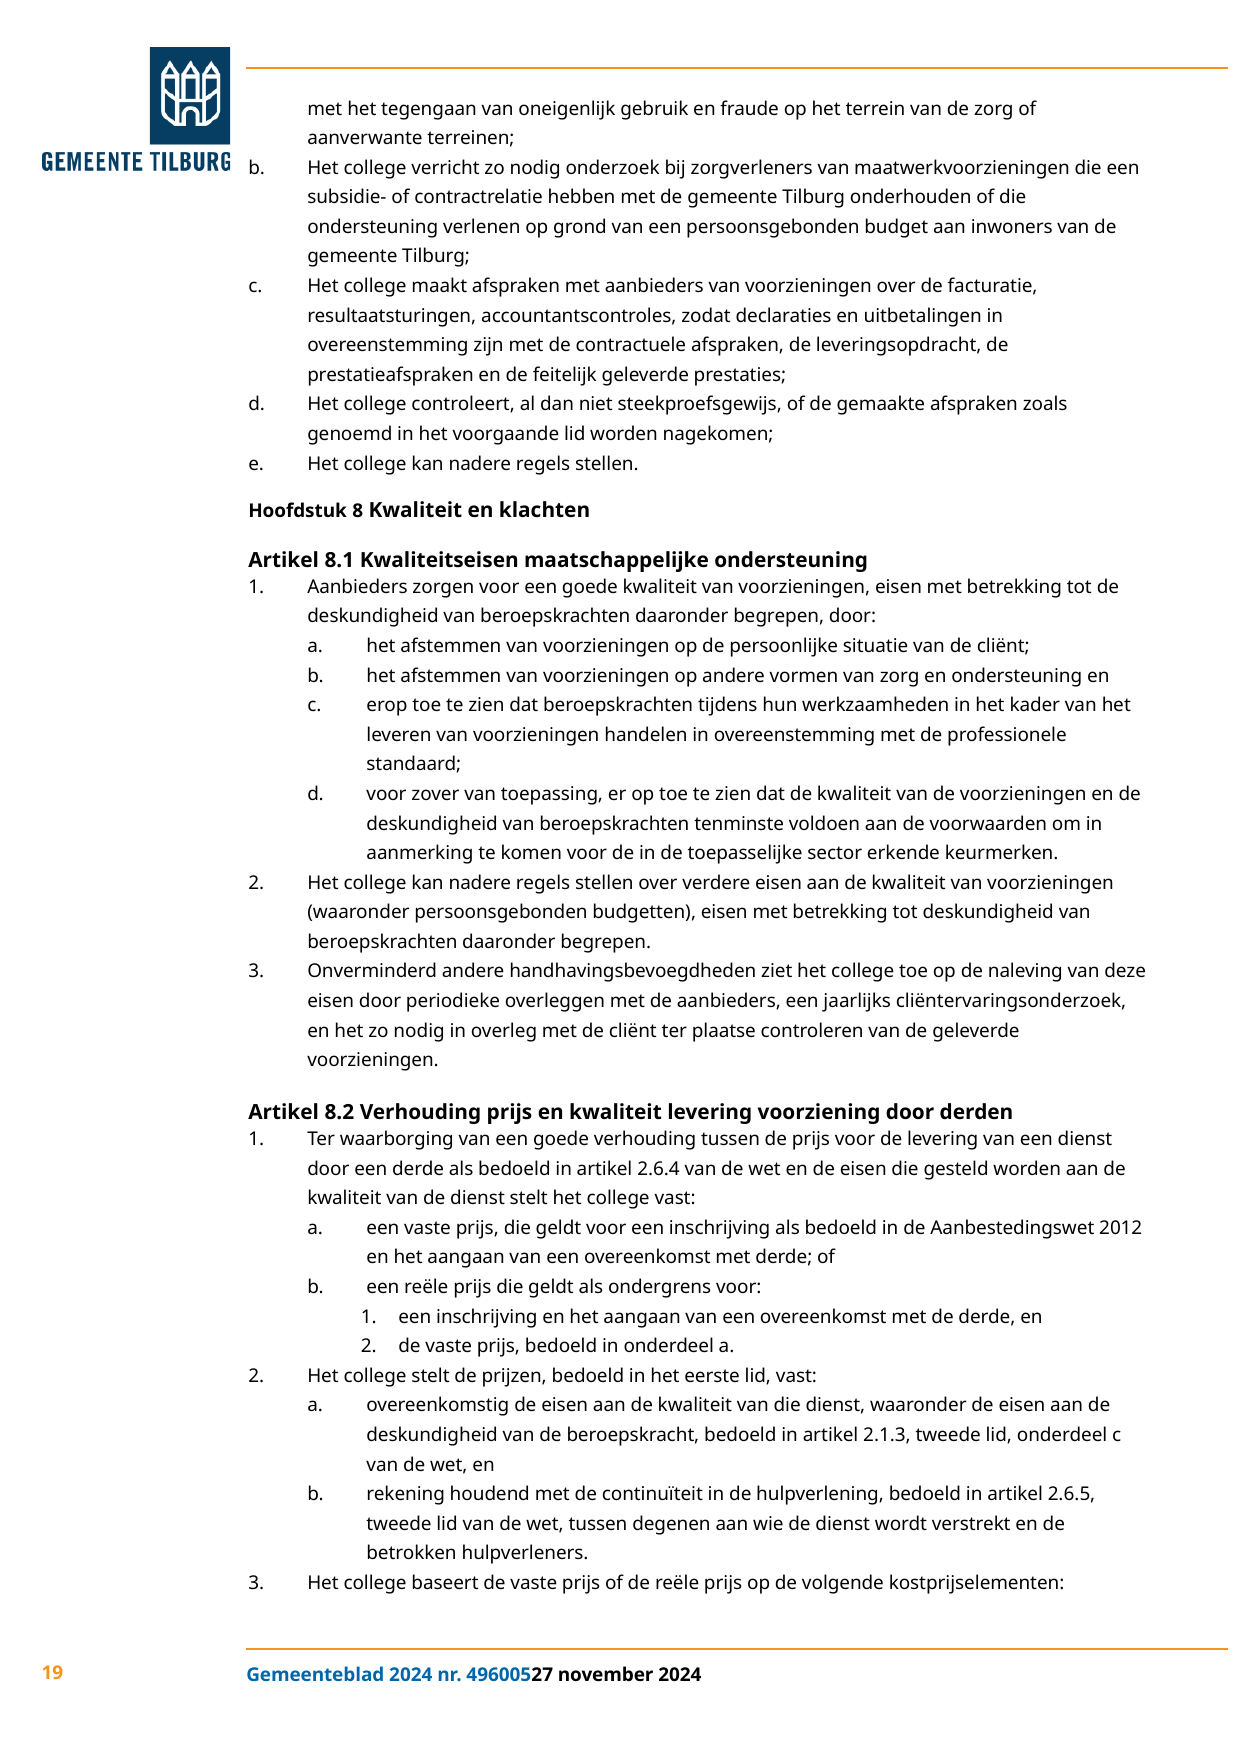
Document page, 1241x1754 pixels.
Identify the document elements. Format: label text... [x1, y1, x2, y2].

list overeenkomstig de eisen aan de kwaliteit van die dienst, waaronder de eisen aan de deskundigheid van de beroepskracht, bedoeld in artikel 2.1.3, tweede lid, onderdeel c van de wet, en [307, 1392, 1152, 1476]
list met het tegengaan van oneigenlijk gebruik en fraude op het terrein van de zorg of aanverwante terreinen; [248, 95, 1152, 150]
list de vaste prijs, bedoeld in onderdeel a. [361, 1332, 1152, 1358]
list Het college maakt afspraken met aanbieders van voorzieningen over de facturatie, resultaatsturingen, accountantscontroles, zodat declaraties en uitbetalingen in overeenstemming zijn met de contractuele afspraken, de leveringsopdracht, de prestatieafspraken en de feitelijk geleverde prestaties; [248, 272, 1152, 387]
list rekening houdend met de continuïteit in de hulpverlening, bedoeld in artikel 2.6.5, tweede lid van de wet, tussen degenen aan wie de dienst wordt verstrekt en de betrokken hulpverleners. [307, 1480, 1152, 1565]
list een inschrijving en het aangaan van een overeenkomst met de derde, en [361, 1303, 1152, 1328]
list Onverminderd andere handhavingsbevoegdheden ziet het college toe op de naleving van deze eisen door periodieke overleggen met de aanbieders, een jaarlijks cliëntervaringsonderzoek, en het zo nodig in overleg met de cliënt ter plaatse controleren van de geleverde voorzieningen. [248, 958, 1152, 1072]
list Het college kan nadere regels stellen. [248, 450, 1152, 476]
list voor zover van toepassing, er op toe te zien dat de kwaliteit van de voorzieningen en de deskundigheid van beroepskrachten tenminste voldoen aan de voorwaarden om in aanmerking te komen voor de in de toepasselijke sector erkende keurmerken. [307, 780, 1152, 865]
list Het college verricht zo nodig onderzoek bij zorgverleners van maatwerkvoorzieningen die een subsidie- of contractrelatie hebben met de gemeente Tilburg onderhouden of die ondersteuning verlenen op grond van een persoonsgebonden budget aan inwoners van de gemeente Tilburg; [248, 154, 1152, 268]
list het afstemmen van voorzieningen op de persoonlijke situatie van de cliënt; [307, 632, 1152, 658]
list Ter waarborging van een goede verhouding tussen de prijs voor de levering van een dienst door een derde als bedoeld in artikel 2.6.4 van de wet en de eisen die gesteld worden aan de kwaliteit van de dienst stelt het college vast: [248, 1125, 1152, 1210]
list Het college baseert de vaste prijs of de reële prijs op de volgende kostprijselementen: [248, 1569, 1152, 1595]
text Artikel 8.2 Verhouding prijs en kwaliteit levering voorziening door derden [248, 1097, 1152, 1125]
list een reële prijs die geldt als ondergrens voor: [307, 1273, 1152, 1299]
picture [41, 47, 231, 172]
list Aanbieders zorgen voor een goede kwaliteit van voorzieningen, eisen met betrekking tot de deskundigheid van beroepskrachten daaronder begrepen, door: [248, 573, 1152, 628]
list Het college stelt de prijzen, bedoeld in het eerste lid, vast: [248, 1362, 1152, 1388]
list een vaste prijs, die geldt voor een inschrijving als bedoeld in de Aanbestedingswet 2012 en het aangaan van een overeenkomst met derde; of [307, 1214, 1152, 1269]
list erop toe te zien dat beroepskrachten tijdens hun werkzaamheden in het kader van het leveren van voorzieningen handelen in overeenstemming met de professionele standaard; [307, 691, 1152, 776]
text Artikel 8.1 Kwaliteitseisen maatschappelijke ondersteuning [248, 545, 1152, 573]
list Het college controleert, al dan niet steekproefsgewijs, of de gemaakte afspraken zoals genoemd in het voorgaande lid worden nagekomen; [248, 391, 1152, 446]
list Het college kan nadere regels stellen over verdere eisen aan de kwaliteit van voorzieningen (waaronder persoonsgebonden budgetten), eisen met betrekking tot deskundigheid van beroepskrachten daaronder begrepen. [248, 869, 1152, 954]
list het afstemmen van voorzieningen op andere vormen van zorg en ondersteuning en [307, 662, 1152, 688]
text Hoofdstuk 8 Kwaliteit en klachten [248, 495, 1152, 524]
